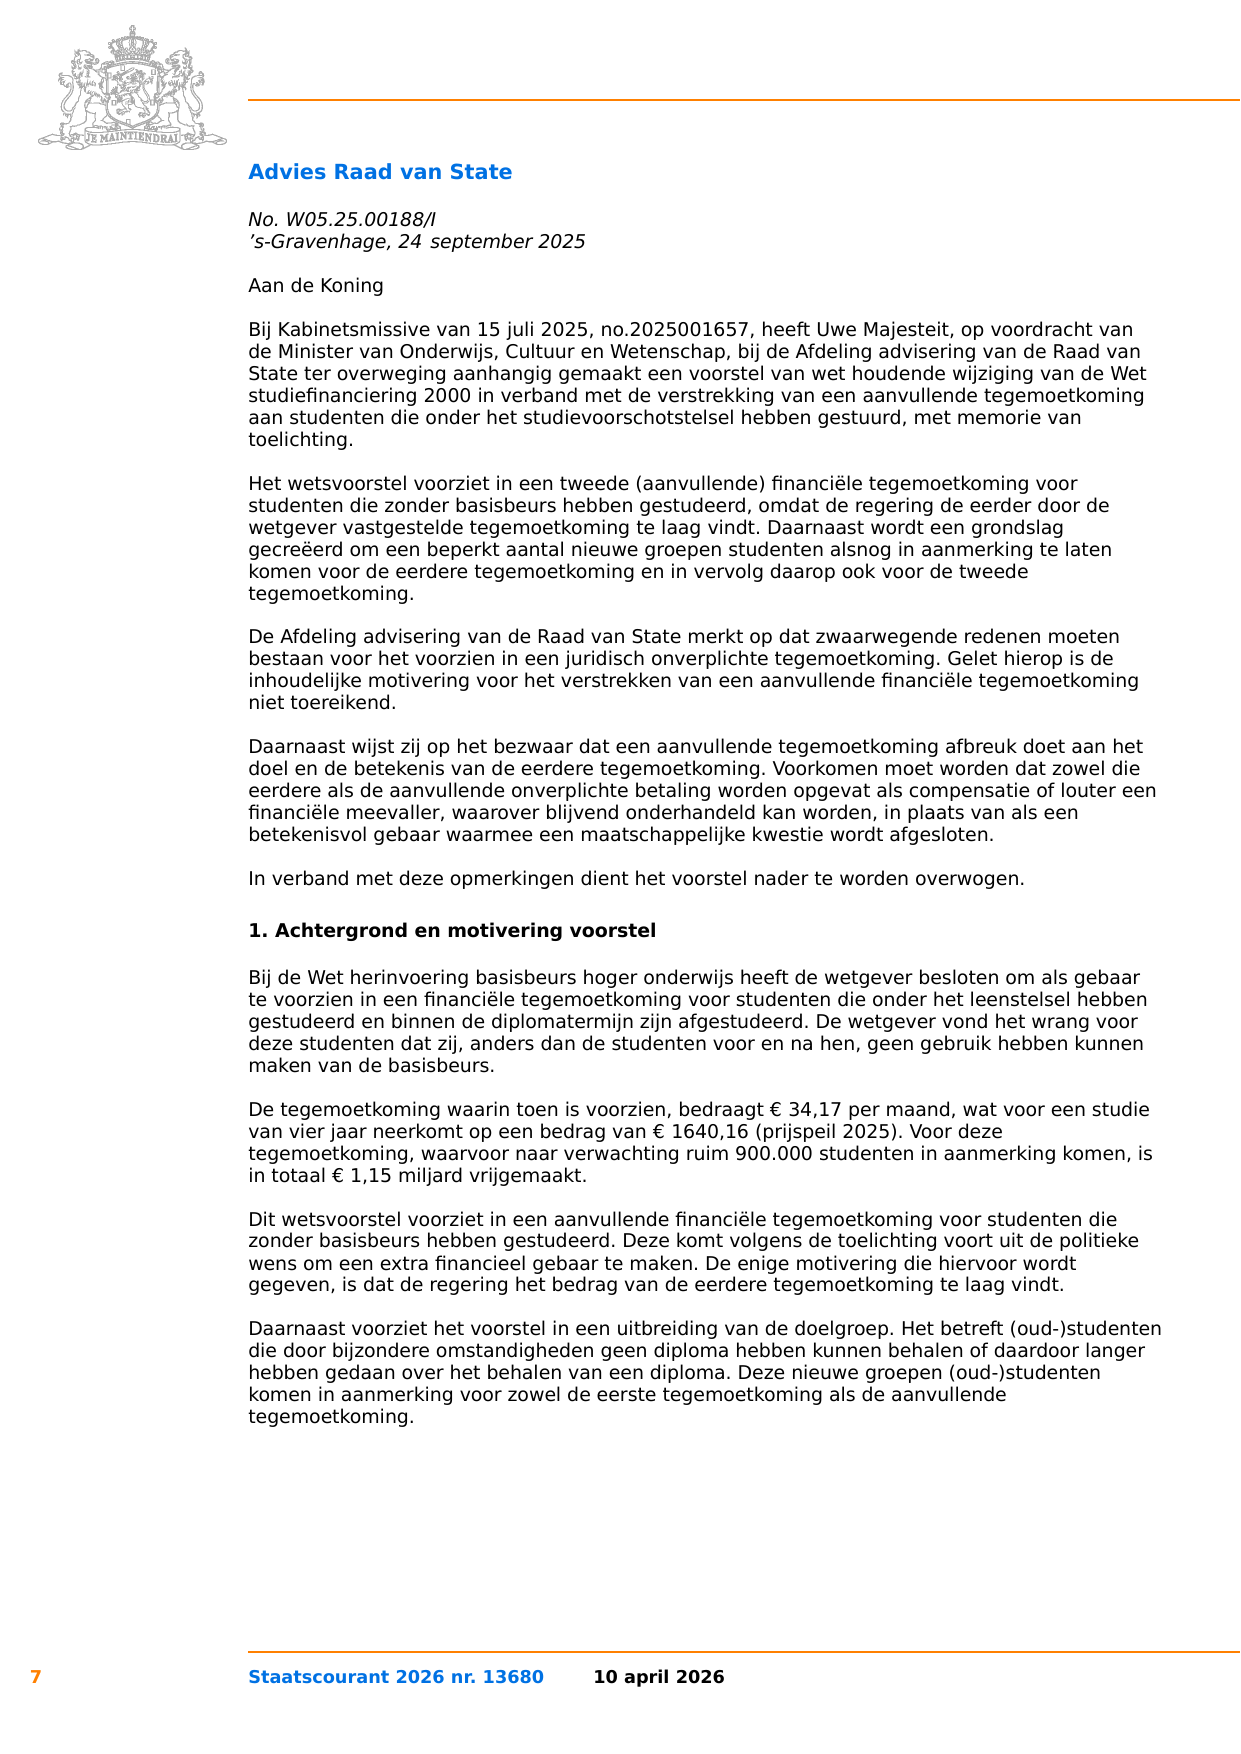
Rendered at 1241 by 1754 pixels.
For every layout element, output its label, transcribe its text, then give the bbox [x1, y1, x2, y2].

text No. W05.25.00188/I [248, 209, 1163, 231]
text Bij Kabinetsmissive van 15 juli 2025, no.2025001657, heeft Uwe Majesteit, op voordracht van de Minister van Onderwijs, Cultuur en Wetenschap, bij de Afdeling advisering van de Raad van State ter overweging aanhangig gemaakt een voorstel van wet houdende wijziging van de Wet studiefinanciering 2000 in verband met de verstrekking van een aanvullende tegemoetkoming aan studenten die onder het studievoorschotstelsel hebben gestuurd, met memorie van toelichting. [248, 319, 1163, 451]
text Het wetsvoorstel voorziet in een tweede (aanvullende) financiële tegemoetkoming voor studenten die zonder basisbeurs hebben gestudeerd, omdat de regering de eerder door de wetgever vastgestelde tegemoetkoming te laag vindt. Daarnaast wordt een grondslag gecreëerd om een beperkt aantal nieuwe groepen studenten alsnog in aanmerking te laten komen voor de eerdere tegemoetkoming en in vervolg daarop ook voor de tweede tegemoetkoming. [248, 473, 1163, 604]
text Daarnaast voorziet het voorstel in een uitbreiding van de doelgroep. Het betreft (oud-)studenten die door bijzondere omstandigheden geen diploma hebben kunnen behalen of daardoor langer hebben gedaan over het behalen van een diploma. Deze nieuwe groepen (oud-)studenten komen in aanmerking voor zowel de eerste tegemoetkoming als de aanvullende tegemoetkoming. [248, 1318, 1163, 1428]
subtitle 1. Achtergrond en motivering voorstel [248, 920, 1163, 942]
text In verband met deze opmerkingen dient het voorstel nader te worden overwogen. [248, 868, 1163, 890]
text Dit wetsvoorstel voorziet in een aanvullende financiële tegemoetkoming voor studenten die zonder basisbeurs hebben gestudeerd. Deze komt volgens de toelichting voort uit de politieke wens om een extra financieel gebaar te maken. De enige motivering die hiervoor wordt gegeven, is dat de regering het bedrag van de eerdere tegemoetkoming te laag vindt. [248, 1208, 1163, 1296]
text Aan de Koning [248, 275, 1163, 297]
text Daarnaast wijst zij op het bezwaar dat een aanvullende tegemoetkoming afbreuk doet aan het doel en de betekenis van de eerdere tegemoetkoming. Voorkomen moet worden dat zowel die eerdere als de aanvullende onverplichte betaling worden opgevat als compensatie of louter een financiële meevaller, waarover blijvend onderhandeld kan worden, in plaats van als een betekenisvol gebaar waarmee een maatschappelijke kwestie wordt afgesloten. [248, 736, 1163, 846]
text Bij de Wet herinvoering basisbeurs hoger onderwijs heeft de wetgever besloten om als gebaar te voorzien in een financiële tegemoetkoming voor studenten die onder het leenstelsel hebben gestudeerd en binnen de diplomatermijn zijn afgestudeerd. De wetgever vond het wrang voor deze studenten dat zij, anders dan de studenten voor en na hen, geen gebruik hebben kunnen maken van de basisbeurs. [248, 967, 1163, 1077]
subtitle Advies Raad van State [248, 160, 1163, 184]
text De tegemoetkoming waarin toen is voorzien, bedraagt € 34,17 per maand, wat voor een studie van vier jaar neerkomt op een bedrag van € 1640,16 (prijspeil 2025). Voor deze tegemoetkoming, waarvoor naar verwachting ruim 900.000 studenten in aanmerking komen, is in totaal € 1,15 miljard vrijgemaakt. [248, 1099, 1163, 1187]
text De Afdeling advisering van de Raad van State merkt op dat zwaarwegende redenen moeten bestaan voor het voorzien in een juridisch onverplichte tegemoetkoming. Gelet hierop is de inhoudelijke motivering voor het verstrekken van een aanvullende financiële tegemoetkoming niet toereikend. [248, 626, 1163, 714]
text ’s-Gravenhage, 24 september 2025 [248, 231, 1163, 253]
picture [38, 25, 227, 150]
